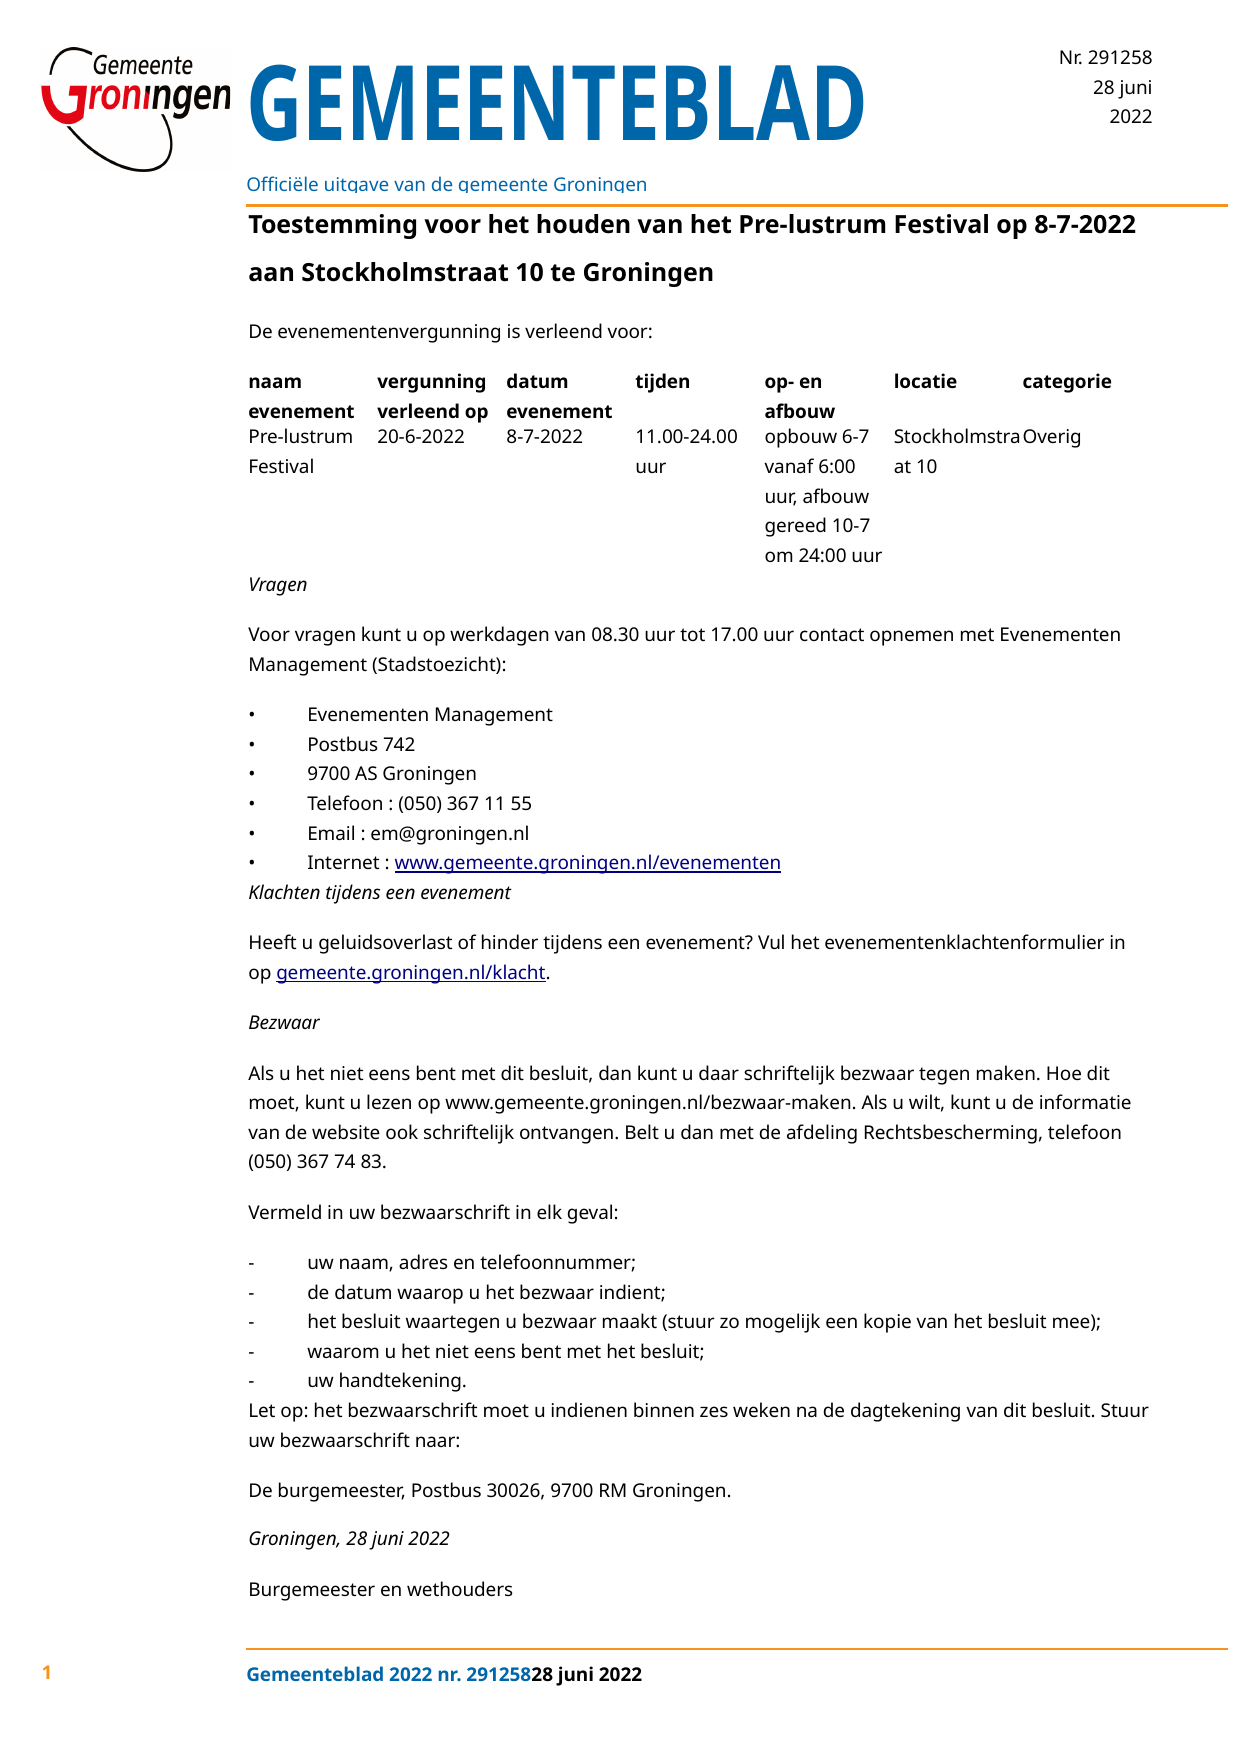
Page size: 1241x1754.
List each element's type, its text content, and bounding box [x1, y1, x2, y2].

text Vragen [248, 571, 1152, 597]
text Bezwaar [248, 1009, 1152, 1035]
text Heeft u geluidsoverlast of hinder tijdens een evenement? Vul het evenementenklachtenformulier in op gemeente.groningen.nl/klacht. [248, 929, 1152, 985]
list uw handtekening. [248, 1368, 1152, 1393]
list de datum waarop u het bezwaar indient; [248, 1279, 1152, 1305]
table_cell Overig [1023, 424, 1152, 568]
text Toestemming voor het houden van het Pre-lustrum Festival op 8-7-2022 aan Stockholmstraat 10 te Groningen [248, 207, 1152, 288]
table_header locatie [894, 369, 1022, 424]
table_cell 11.00-24.00 uur [635, 424, 764, 568]
table_header vergunning verleend op [377, 369, 506, 424]
table_cell 8-7-2022 [506, 424, 635, 568]
table_cell 20-6-2022 [377, 424, 506, 568]
list Telefoon : (050) 367 11 55 [248, 790, 1152, 816]
text Vermeld in uw bezwaarschrift in elk geval: [248, 1199, 1152, 1225]
list waarom u het niet eens bent met het besluit; [248, 1338, 1152, 1364]
table_cell opbouw 6-7 vanaf 6:00 uur, afbouw gereed 10-7 om 24:00 uur [764, 424, 893, 568]
table_cell Stockholmstraat 10 [894, 424, 1022, 568]
list uw naam, adres en telefoonnummer; [248, 1249, 1152, 1275]
table_header op- en afbouw [764, 369, 893, 424]
table_header categorie [1023, 369, 1152, 424]
table_header datum evenement [506, 369, 635, 424]
list Email : em@groningen.nl [248, 820, 1152, 846]
list Internet : www.gemeente.groningen.nl/evenementen [248, 849, 1152, 875]
list het besluit waartegen u bezwaar maakt (stuur zo mogelijk een kopie van het besluit mee); [248, 1308, 1152, 1334]
picture [41, 47, 231, 172]
text Voor vragen kunt u op werkdagen van 08.30 uur tot 17.00 uur contact opnemen met Evenementen Management (Stadstoezicht): [248, 621, 1152, 677]
text Groningen, 28 juni 2022 [248, 1525, 1152, 1551]
list 9700 AS Groningen [248, 761, 1152, 786]
table_cell Pre-lustrum Festival [248, 424, 377, 568]
text Klachten tijdens een evenement [248, 879, 1152, 905]
text Als u het niet eens bent met dit besluit, dan kunt u daar schriftelijk bezwaar tegen maken. Hoe dit moet, kunt u lezen op www.gemeente.groningen.nl/bezwaar-maken. Als u wilt, kunt u de informatie van de website ook schriftelijk ontvangen. Belt u dan met de afdeling Rechtsbescherming, telefoon (050) 367 74 83. [248, 1060, 1152, 1174]
list Postbus 742 [248, 731, 1152, 757]
list Evenementen Management [248, 701, 1152, 727]
text Burgemeester en wethouders [248, 1577, 1152, 1602]
text De evenementenvergunning is verleend voor: [248, 318, 1152, 344]
text Let op: het bezwaarschrift moet u indienen binnen zes weken na de dagtekening van dit besluit. Stuur uw bezwaarschrift naar: [248, 1397, 1152, 1453]
table_header tijden [635, 369, 764, 424]
text De burgemeester, Postbus 30026, 9700 RM Groningen. [248, 1477, 1152, 1503]
table_header naam evenement [248, 369, 377, 424]
